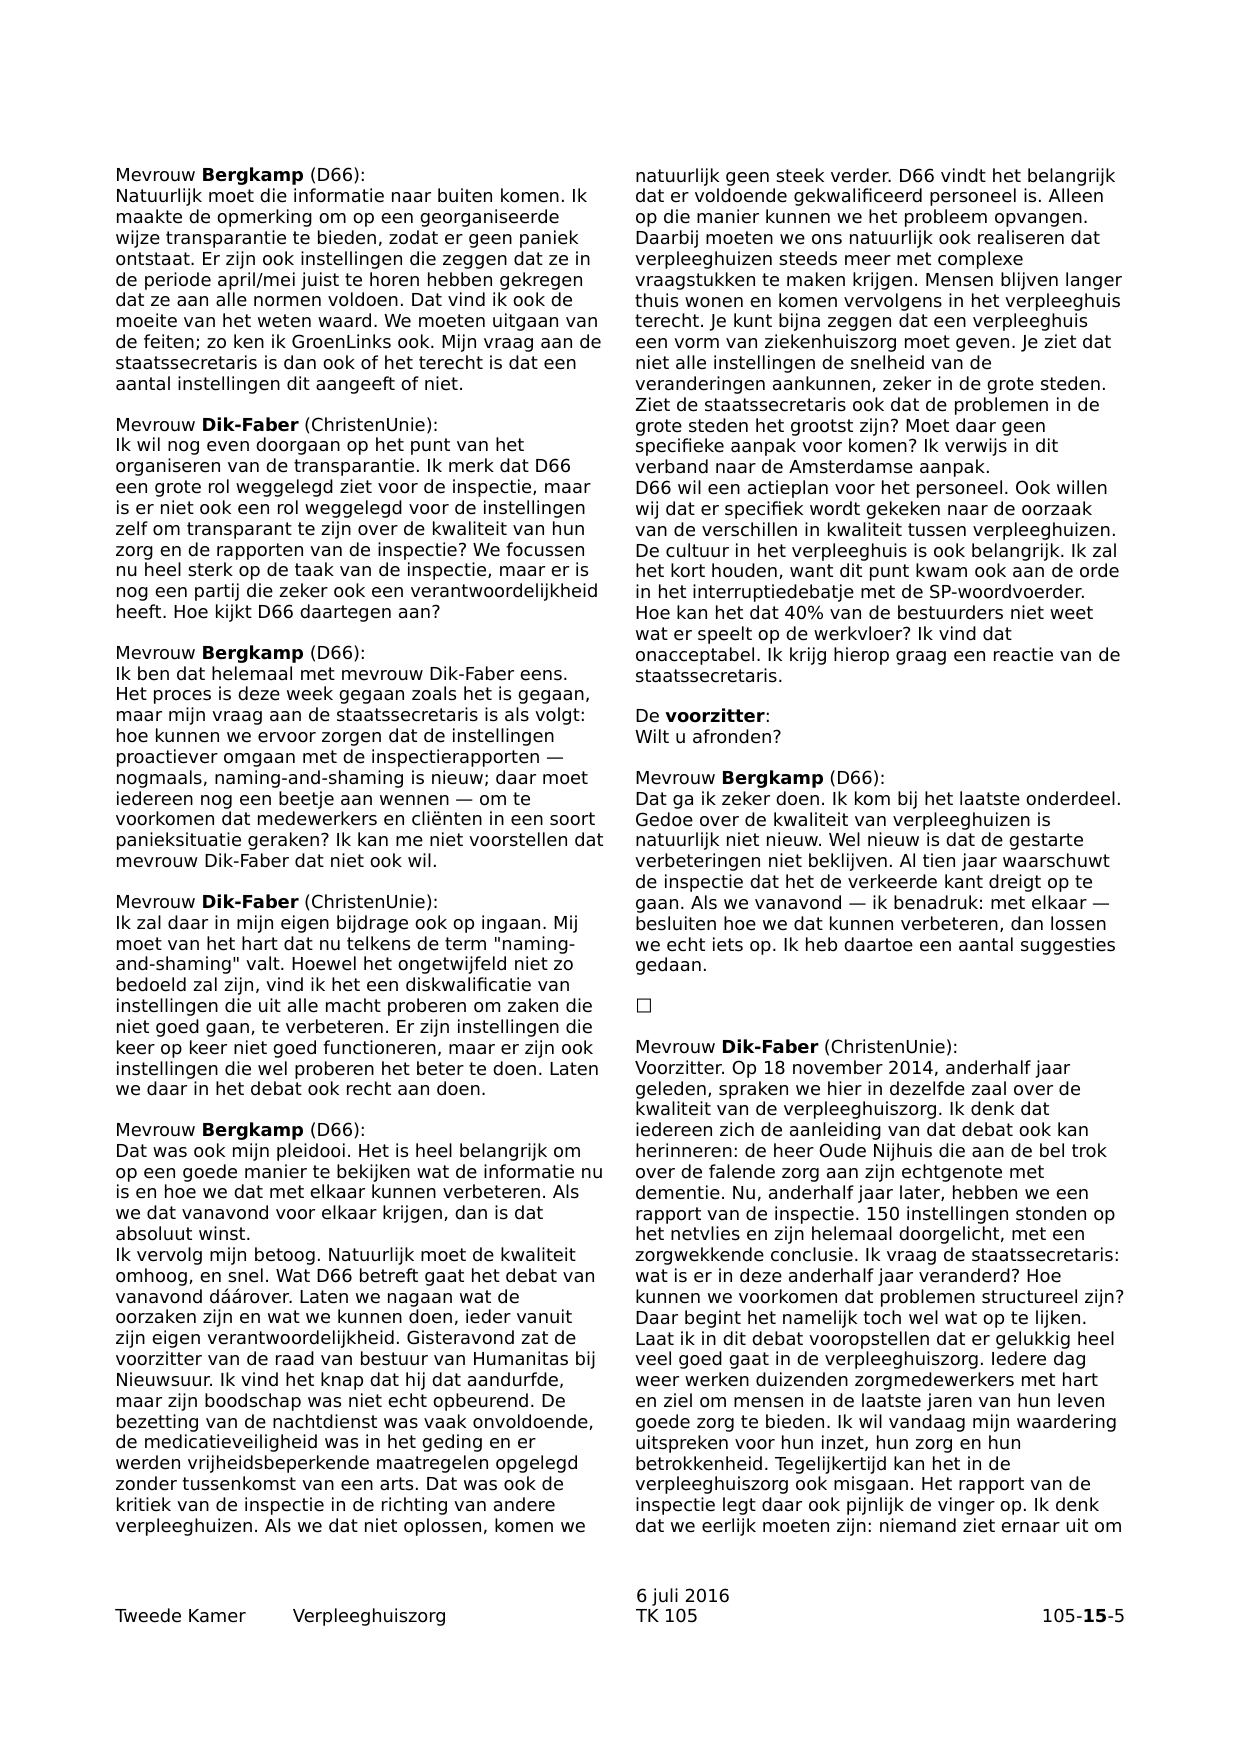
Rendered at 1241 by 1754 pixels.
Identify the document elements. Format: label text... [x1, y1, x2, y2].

text Mevrouw Bergkamp (D66): [635, 768, 1125, 788]
text D66 wil een actieplan voor het personeel. Ook willen wij dat er specifiek wordt gekeken naar de oorzaak van de verschillen in kwaliteit tussen verpleeghuizen. De cultuur in het verpleeghuis is ook belangrijk. Ik zal het kort houden, want dit punt kwam ook aan de orde in het interruptiedebatje met de SP-woordvoerder. Hoe kan het dat 40% van de bestuurders niet weet wat er speelt op de werkvloer? Ik vind dat onacceptabel. Ik krijg hierop graag een reactie van de staatssecretaris. [635, 478, 1125, 686]
text Voorzitter. Op 18 november 2014, anderhalf jaar geleden, spraken we hier in dezelfde zaal over de kwaliteit van de verpleeghuiszorg. Ik denk dat iedereen zich de aanleiding van dat debat ook kan herinneren: de heer Oude Nijhuis die aan de bel trok over de falende zorg aan zijn echtgenote met dementie. Nu, anderhalf jaar later, hebben we een rapport van de inspectie. 150 instellingen stonden op het netvlies en zijn helemaal doorgelicht, met een zorgwekkende conclusie. Ik vraag de staatssecretaris: wat is er in deze anderhalf jaar veranderd? Hoe kunnen we voorkomen dat problemen structureel zijn? Daar begint het namelijk toch wel wat op te lijken. [635, 1057, 1125, 1328]
text Mevrouw Dik-Faber (ChristenUnie): [635, 1037, 1125, 1057]
text natuurlijk geen steek verder. D66 vindt het belangrijk dat er voldoende gekwalificeerd personeel is. Alleen op die manier kunnen we het probleem opvangen. [635, 165, 1125, 228]
text ⬜ [635, 996, 1125, 1017]
text Wilt u afronden? [635, 727, 1125, 748]
text Dat ga ik zeker doen. Ik kom bij het laatste onderdeel. Gedoe over de kwaliteit van verpleeghuizen is natuurlijk niet nieuw. Wel nieuw is dat de gestarte verbeteringen niet beklijven. Al tien jaar waarschuwt de inspectie dat het de verkeerde kant dreigt op te gaan. Als we vanavond — ik benadruk: met elkaar — besluiten hoe we dat kunnen verbeteren, dan lossen we echt iets op. Ik heb daartoe een aantal suggesties gedaan. [635, 788, 1125, 976]
text Dat was ook mijn pleidooi. Het is heel belangrijk om op een goede manier te bekijken wat de informatie nu is en hoe we dat met elkaar kunnen verbeteren. Als we dat vanavond voor elkaar krijgen, dan is dat absoluut winst. [115, 1141, 605, 1245]
text Mevrouw Bergkamp (D66): [115, 1120, 605, 1141]
text Mevrouw Dik-Faber (ChristenUnie): [115, 414, 605, 435]
text Natuurlijk moet die informatie naar buiten komen. Ik maakte de opmerking om op een georganiseerde wijze transparantie te bieden, zodat er geen paniek ontstaat. Er zijn ook instellingen die zeggen dat ze in de periode april/mei juist te horen hebben gekregen dat ze aan alle normen voldoen. Dat vind ik ook de moeite van het weten waard. We moeten uitgaan van de feiten; zo ken ik GroenLinks ook. Mijn vraag aan de staatssecretaris is dan ook of het terecht is dat een aantal instellingen dit aangeeft of niet. [115, 186, 605, 394]
text Mevrouw Dik-Faber (ChristenUnie): [115, 892, 605, 912]
text Ik wil nog even doorgaan op het punt van het organiseren van de transparantie. Ik merk dat D66 een grote rol weggelegd ziet voor de inspectie, maar is er niet ook een rol weggelegd voor de instellingen zelf om transparant te zijn over de kwaliteit van hun zorg en de rapporten van de inspectie? We focussen nu heel sterk op de taak van de inspectie, maar er is nog een partij die zeker ook een verantwoordelijkheid heeft. Hoe kijkt D66 daartegen aan? [115, 435, 605, 623]
text Laat ik in dit debat vooropstellen dat er gelukkig heel veel goed gaat in de verpleeghuiszorg. Iedere dag weer werken duizenden zorgmedewerkers met hart en ziel om mensen in de laatste jaren van hun leven goede zorg te bieden. Ik wil vandaag mijn waardering uitspreken voor hun inzet, hun zorg en hun betrokkenheid. Tegelijkertijd kan het in de verpleeghuiszorg ook misgaan. Het rapport van de inspectie legt daar ook pijnlijk de vinger op. Ik denk dat we eerlijk moeten zijn: niemand ziet ernaar uit om [635, 1328, 1125, 1537]
text De voorzitter: [635, 706, 1125, 727]
text Mevrouw Bergkamp (D66): [115, 165, 605, 186]
text Ik ben dat helemaal met mevrouw Dik-Faber eens. Het proces is deze week gegaan zoals het is gegaan, maar mijn vraag aan de staatssecretaris is als volgt: hoe kunnen we ervoor zorgen dat de instellingen proactiever omgaan met de inspectierapporten — nogmaals, naming-and-shaming is nieuw; daar moet iedereen nog een beetje aan wennen — om te voorkomen dat medewerkers en cliënten in een soort panieksituatie geraken? Ik kan me niet voorstellen dat mevrouw Dik-Faber dat niet ook wil. [115, 663, 605, 872]
text Mevrouw Bergkamp (D66): [115, 643, 605, 663]
text Daarbij moeten we ons natuurlijk ook realiseren dat verpleeghuizen steeds meer met complexe vraagstukken te maken krijgen. Mensen blijven langer thuis wonen en komen vervolgens in het verpleeghuis terecht. Je kunt bijna zeggen dat een verpleeghuis een vorm van ziekenhuiszorg moet geven. Je ziet dat niet alle instellingen de snelheid van de veranderingen aankunnen, zeker in de grote steden. Ziet de staatssecretaris ook dat de problemen in de grote steden het grootst zijn? Moet daar geen specifieke aanpak voor komen? Ik verwijs in dit verband naar de Amsterdamse aanpak. [635, 228, 1125, 478]
text Ik zal daar in mijn eigen bijdrage ook op ingaan. Mij moet van het hart dat nu telkens de term "naming-and-shaming" valt. Hoewel het ongetwijfeld niet zo bedoeld zal zijn, vind ik het een diskwalificatie van instellingen die uit alle macht proberen om zaken die niet goed gaan, te verbeteren. Er zijn instellingen die keer op keer niet goed functioneren, maar er zijn ook instellingen die wel proberen het beter te doen. Laten we daar in het debat ook recht aan doen. [115, 912, 605, 1100]
text Ik vervolg mijn betoog. Natuurlijk moet de kwaliteit omhoog, en snel. Wat D66 betreft gaat het debat van vanavond dáárover. Laten we nagaan wat de oorzaken zijn en wat we kunnen doen, ieder vanuit zijn eigen verantwoordelijkheid. Gisteravond zat de voorzitter van de raad van bestuur van Humanitas bij Nieuwsuur. Ik vind het knap dat hij dat aandurfde, maar zijn boodschap was niet echt opbeurend. De bezetting van de nachtdienst was vaak onvoldoende, de medicatieveiligheid was in het geding en er werden vrijheidsbeperkende maatregelen opgelegd zonder tussenkomst van een arts. Dat was ook de kritiek van de inspectie in de richting van andere verpleeghuizen. Als we dat niet oplossen, komen we [115, 1245, 605, 1536]
